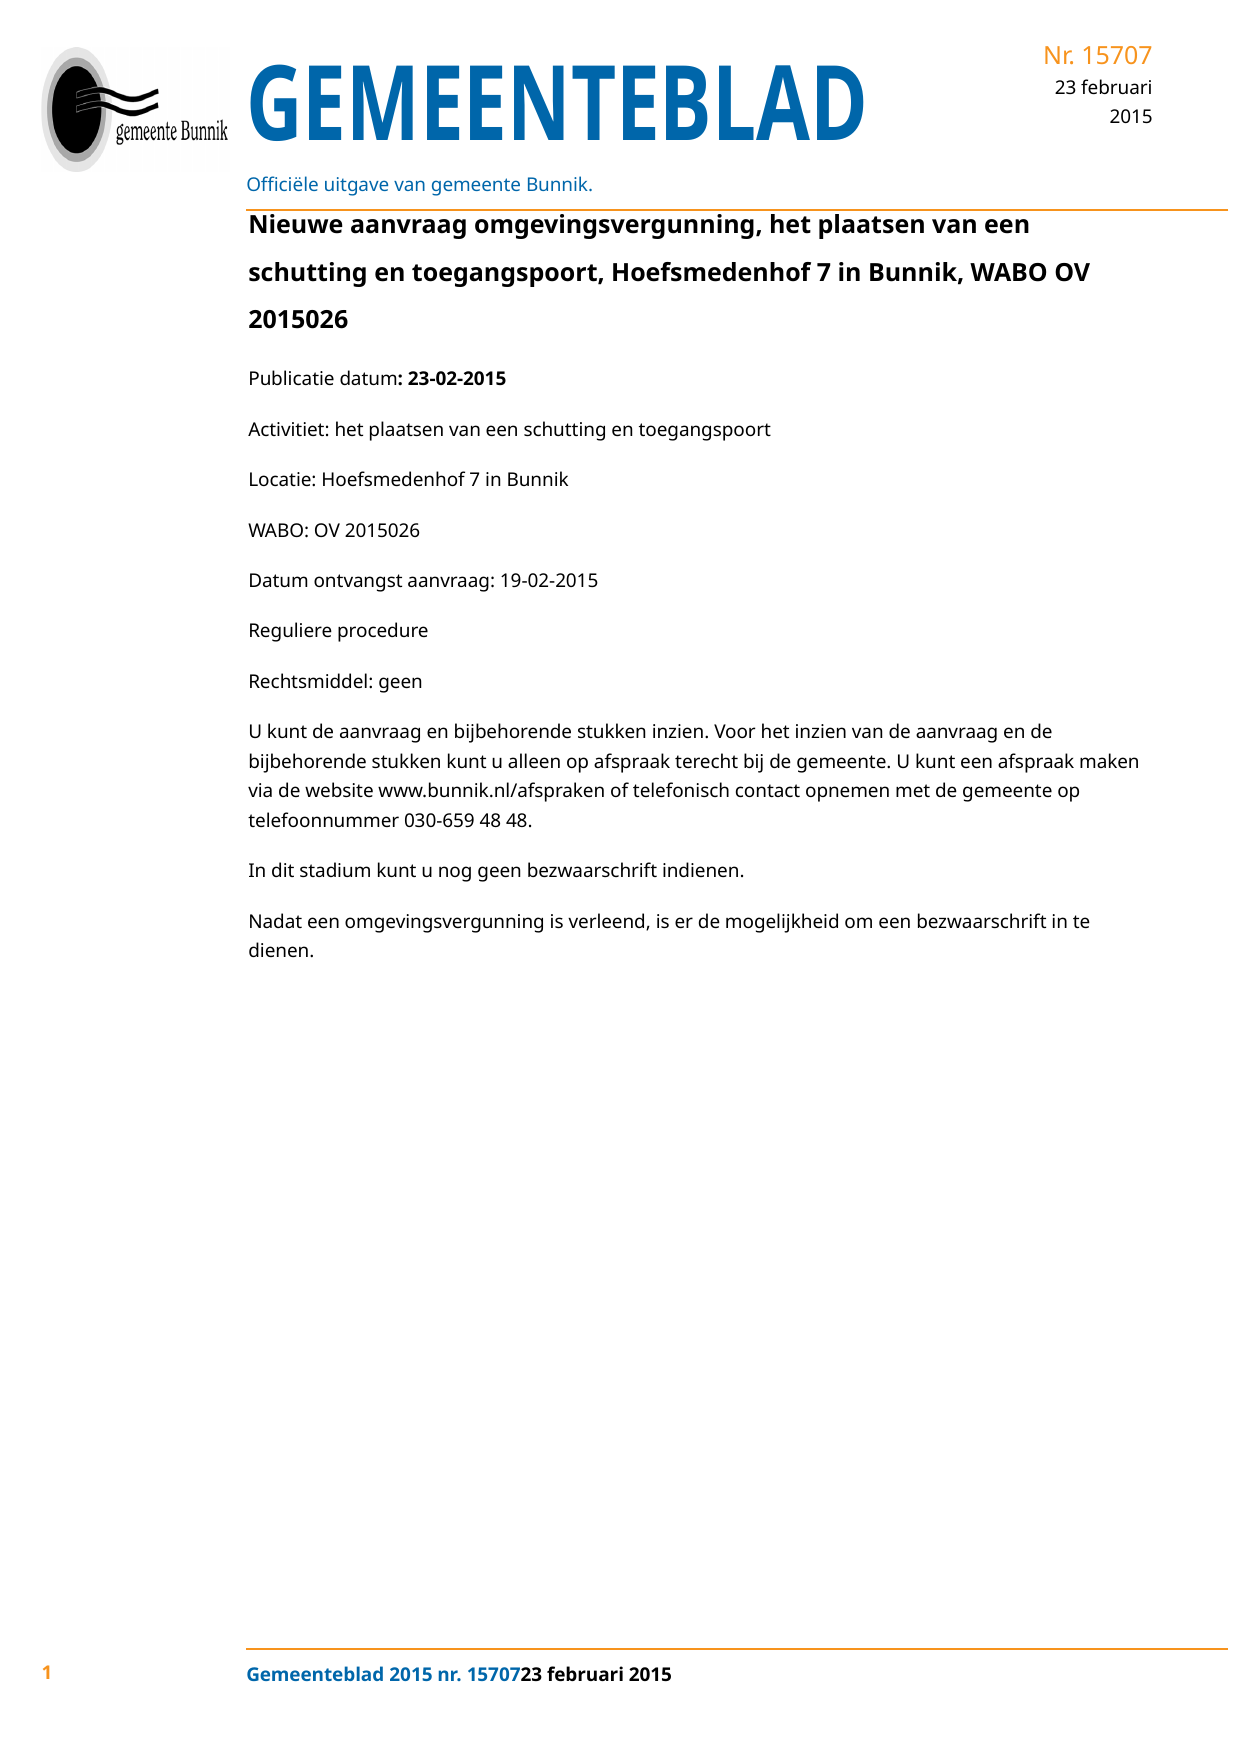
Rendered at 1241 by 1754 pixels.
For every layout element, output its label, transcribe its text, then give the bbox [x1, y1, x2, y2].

text Datum ontvangst aanvraag: 19-02-2015 [248, 567, 1152, 593]
text Rechtsmiddel: geen [248, 668, 1152, 694]
text U kunt de aanvraag en bijbehorende stukken inzien. Voor het inzien van de aanvraag en de bijbehorende stukken kunt u alleen op afspraak terecht bij de gemeente. U kunt een afspraak maken via de website www.bunnik.nl/afspraken of telefonisch contact opnemen met de gemeente op telefoonnummer 030-659 48 48. [248, 718, 1152, 833]
text Nadat een omgevingsvergunning is verleend, is er de mogelijkheid om een bezwaarschrift in te dienen. [248, 908, 1152, 963]
text In dit stadium kunt u nog geen bezwaarschrift indienen. [248, 858, 1152, 883]
text Activitiet: het plaatsen van een schutting en toegangspoort [248, 416, 1152, 442]
text Nieuwe aanvraag omgevingsvergunning, het plaatsen van een schutting en toegangspoort, Hoefsmedenhof 7 in Bunnik, WABO OV 2015026 [248, 211, 1152, 336]
text Locatie: Hoefsmedenhof 7 in Bunnik [248, 466, 1152, 492]
picture [41, 47, 231, 172]
text Reguliere procedure [248, 618, 1152, 643]
text Publicatie datum: 23-02-2015 [248, 366, 1152, 391]
text WABO: OV 2015026 [248, 517, 1152, 542]
